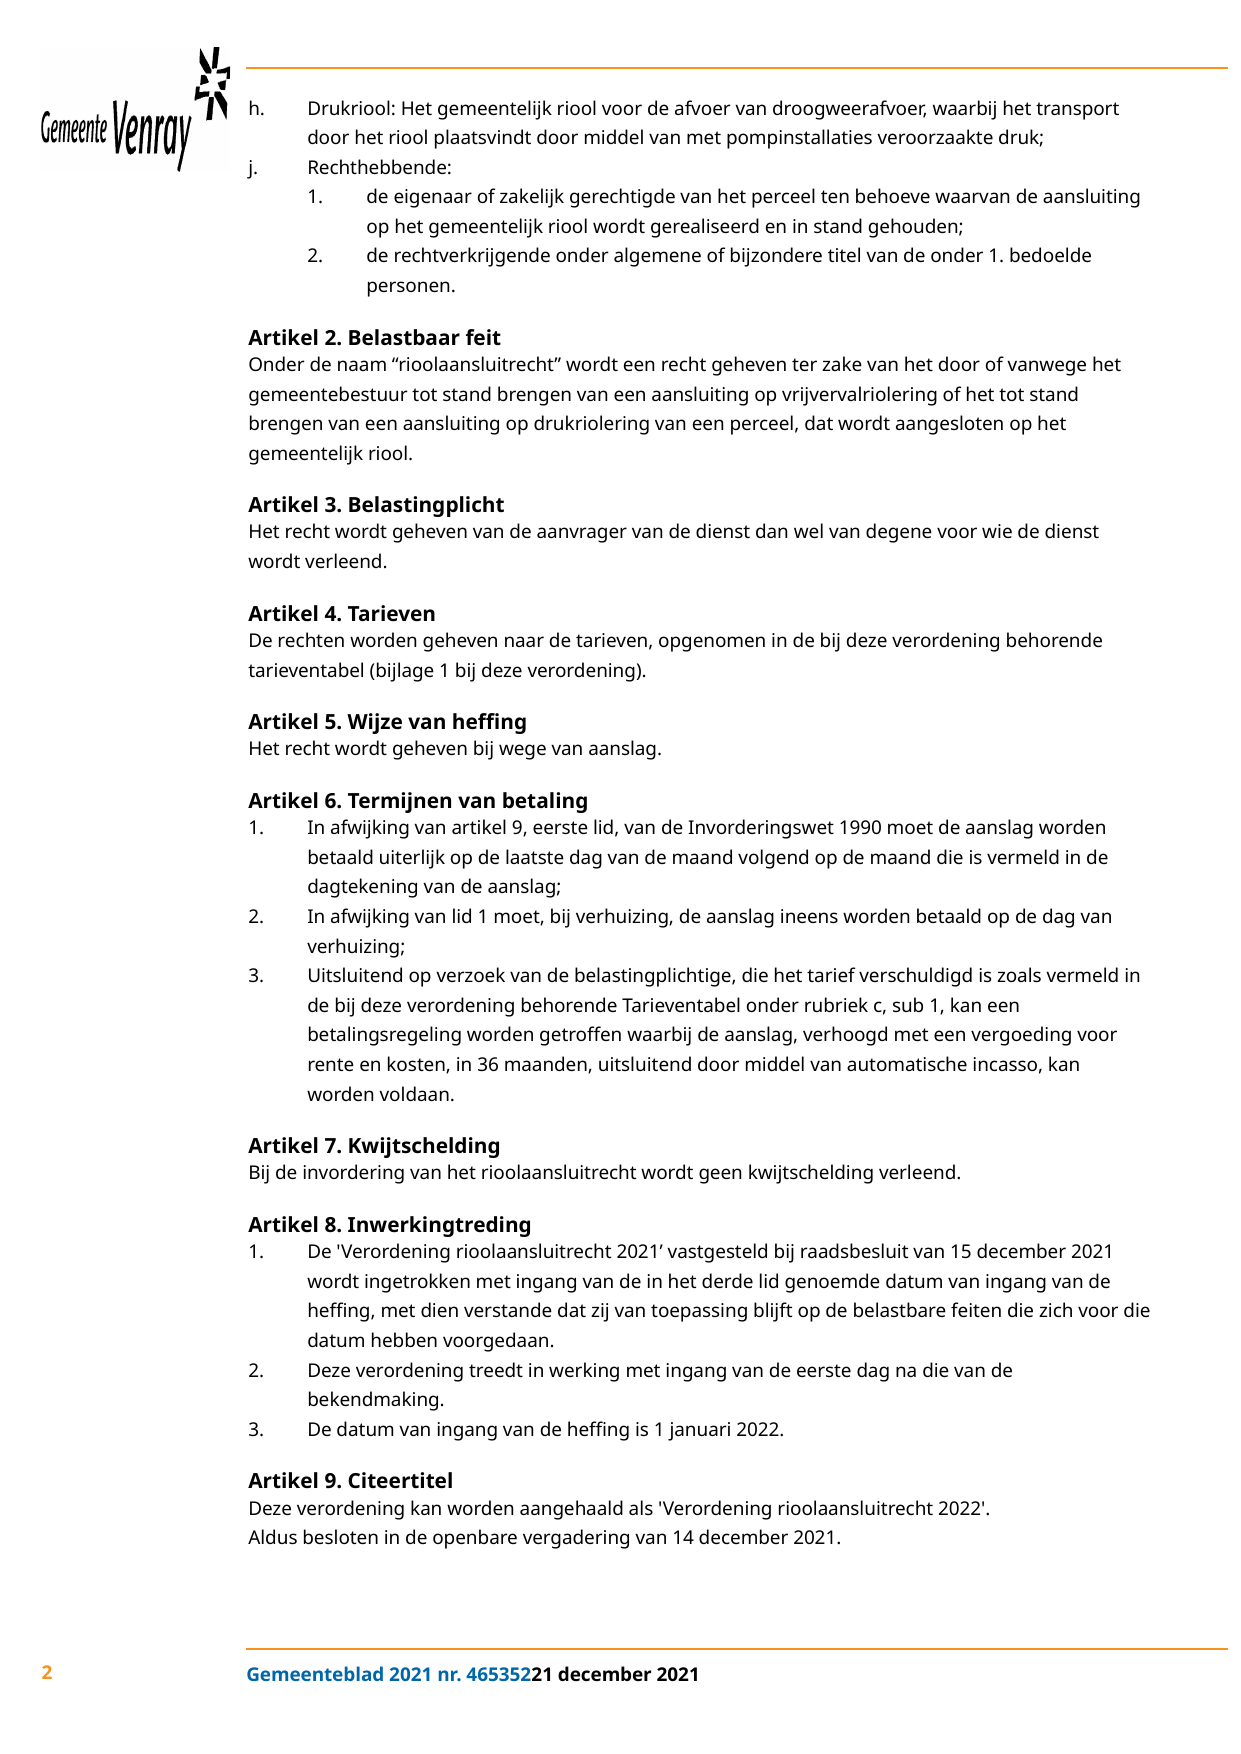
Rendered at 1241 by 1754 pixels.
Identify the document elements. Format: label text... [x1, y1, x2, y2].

list Deze verordening treedt in werking met ingang van de eerste dag na die van de bekendmaking. [248, 1357, 1152, 1412]
text De rechten worden geheven naar de tarieven, opgenomen in de bij deze verordening behorende tarieventabel (bijlage 1 bij deze verordening). [248, 627, 1152, 682]
list De datum van ingang van de heffing is 1 januari 2022. [248, 1416, 1152, 1442]
text Deze verordening kan worden aangehaald als 'Verordening rioolaansluitrecht 2022'. [248, 1495, 1152, 1521]
text Artikel 7. Kwijtschelding [248, 1131, 1152, 1159]
list de rechtverkrijgende onder algemene of bijzondere titel van de onder 1. bedoelde personen. [307, 243, 1152, 298]
list de eigenaar of zakelijk gerechtigde van het perceel ten behoeve waarvan de aansluiting op het gemeentelijk riool wordt gerealiseerd en in stand gehouden; [307, 183, 1152, 239]
text Artikel 6. Termijnen van betaling [248, 786, 1152, 814]
text Aldus besloten in de openbare vergadering van 14 december 2021. [248, 1524, 1152, 1550]
text Artikel 9. Citeertitel [248, 1466, 1152, 1495]
list Rechthebbende: [248, 154, 1152, 180]
text Het recht wordt geheven van de aanvrager van de dienst dan wel van degene voor wie de dienst wordt verleend. [248, 519, 1152, 574]
text Artikel 2. Belastbaar feit [248, 323, 1152, 351]
list In afwijking van artikel 9, eerste lid, van de Invorderingswet 1990 moet de aanslag worden betaald uiterlijk op de laatste dag van de maand volgend op de maand die is vermeld in de dagtekening van de aanslag; [248, 814, 1152, 899]
text Artikel 3. Belastingplicht [248, 490, 1152, 519]
picture [41, 47, 231, 172]
list De 'Verordening rioolaansluitrecht 2021’ vastgesteld bij raadsbesluit van 15 december 2021 wordt ingetrokken met ingang van de in het derde lid genoemde datum van ingang van de heffing, met dien verstande dat zij van toepassing blijft op de belastbare feiten die zich voor die datum hebben voorgedaan. [248, 1238, 1152, 1353]
text Het recht wordt geheven bij wege van aanslag. [248, 736, 1152, 761]
text Bij de invordering van het rioolaansluitrecht wordt geen kwijtschelding verleend. [248, 1159, 1152, 1185]
text Onder de naam “rioolaansluitrecht” wordt een recht geheven ter zake van het door of vanwege het gemeentebestuur tot stand brengen van een aansluiting op vrijvervalriolering of het tot stand brengen van een aansluiting op drukriolering van een perceel, dat wordt aangesloten op het gemeentelijk riool. [248, 351, 1152, 466]
text Artikel 5. Wijze van heffing [248, 707, 1152, 736]
list Drukriool: Het gemeentelijk riool voor de afvoer van droogweerafvoer, waarbij het transport door het riool plaatsvindt door middel van met pompinstallaties veroorzaakte druk; [248, 95, 1152, 150]
list Uitsluitend op verzoek van de belastingplichtige, die het tarief verschuldigd is zoals vermeld in de bij deze verordening behorende Tarieventabel onder rubriek c, sub 1, kan een betalingsregeling worden getroffen waarbij de aanslag, verhoogd met een vergoeding voor rente en kosten, in 36 maanden, uitsluitend door middel van automatische incasso, kan worden voldaan. [248, 962, 1152, 1106]
list In afwijking van lid 1 moet, bij verhuizing, de aanslag ineens worden betaald op de dag van verhuizing; [248, 903, 1152, 958]
text Artikel 8. Inwerkingtreding [248, 1210, 1152, 1238]
text Artikel 4. Tarieven [248, 599, 1152, 627]
